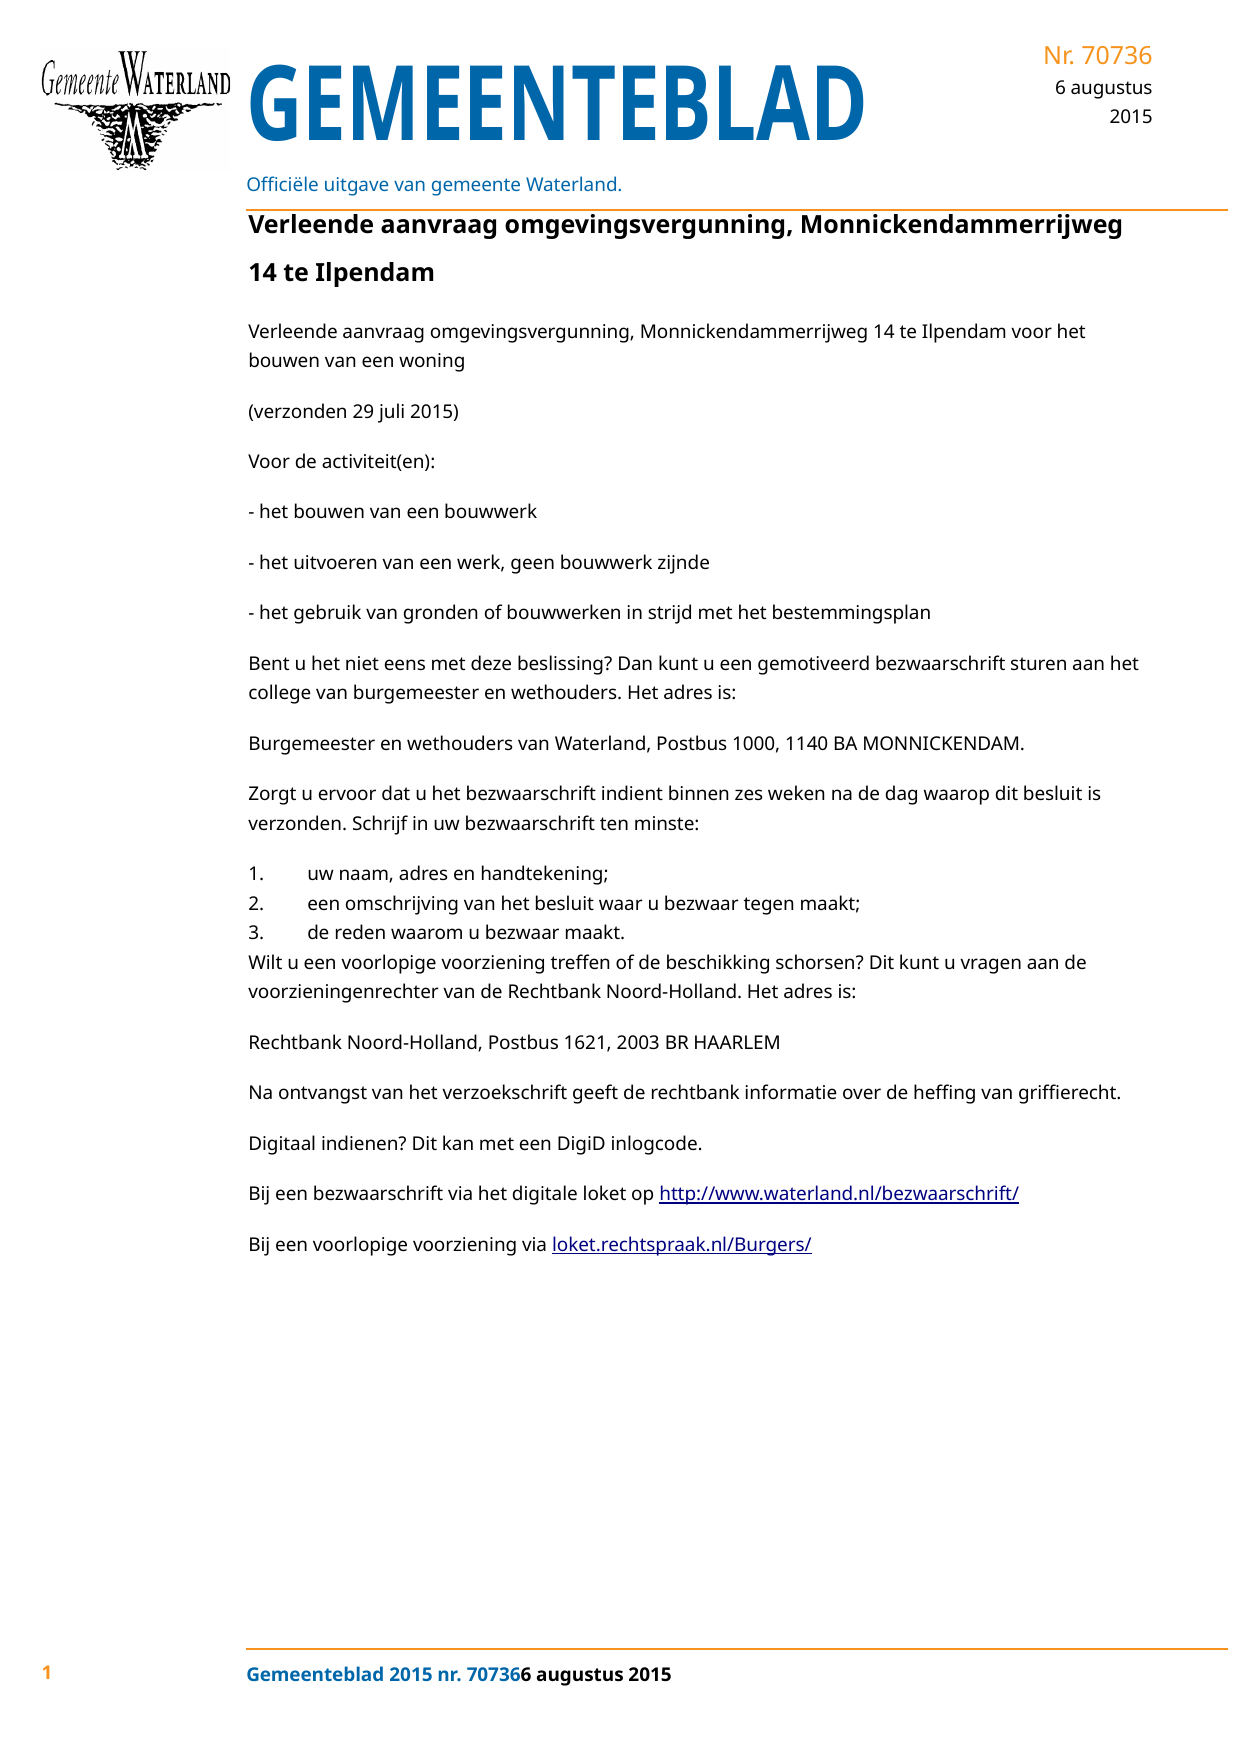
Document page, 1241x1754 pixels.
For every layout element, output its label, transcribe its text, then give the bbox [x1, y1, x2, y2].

text Na ontvangst van het verzoekschrift geeft de rechtbank informatie over de heffing van griffierecht. [248, 1079, 1152, 1105]
list de reden waarom u bezwaar maakt. [248, 919, 1152, 945]
text Zorgt u ervoor dat u het bezwaarschrift indient binnen zes weken na de dag waarop dit besluit is verzonden. Schrijf in uw bezwaarschrift ten minste: [248, 780, 1152, 836]
picture [41, 47, 231, 172]
text - het gebruik van gronden of bouwwerken in strijd met het bestemmingsplan [248, 599, 1152, 625]
text Bij een bezwaarschrift via het digitale loket op http://www.waterland.nl/bezwaarschrift/ [248, 1180, 1152, 1206]
text Rechtbank Noord-Holland, Postbus 1621, 2003 BR HAARLEM [248, 1029, 1152, 1055]
text (verzonden 29 juli 2015) [248, 398, 1152, 424]
text - het uitvoeren van een werk, geen bouwwerk zijnde [248, 549, 1152, 575]
text Verleende aanvraag omgevingsvergunning, Monnickendammerrijweg 14 te Ilpendam [248, 211, 1152, 288]
text Digitaal indienen? Dit kan met een DigiD inlogcode. [248, 1130, 1152, 1156]
text Bij een voorlopige voorziening via loket.rechtspraak.nl/Burgers/ [248, 1231, 1152, 1257]
text Voor de activiteit(en): [248, 448, 1152, 474]
text Bent u het niet eens met deze beslissing? Dan kunt u een gemotiveerd bezwaarschrift sturen aan het college van burgemeester en wethouders. Het adres is: [248, 650, 1152, 705]
list een omschrijving van het besluit waar u bezwaar tegen maakt; [248, 890, 1152, 916]
text Burgemeester en wethouders van Waterland, Postbus 1000, 1140 BA MONNICKENDAM. [248, 730, 1152, 756]
text Verleende aanvraag omgevingsvergunning, Monnickendammerrijweg 14 te Ilpendam voor het bouwen van een woning [248, 318, 1152, 373]
text - het bouwen van een bouwwerk [248, 499, 1152, 524]
list uw naam, adres en handtekening; [248, 860, 1152, 886]
text Wilt u een voorlopige voorziening treffen of de beschikking schorsen? Dit kunt u vragen aan de voorzieningenrechter van de Rechtbank Noord-Holland. Het adres is: [248, 949, 1152, 1004]
